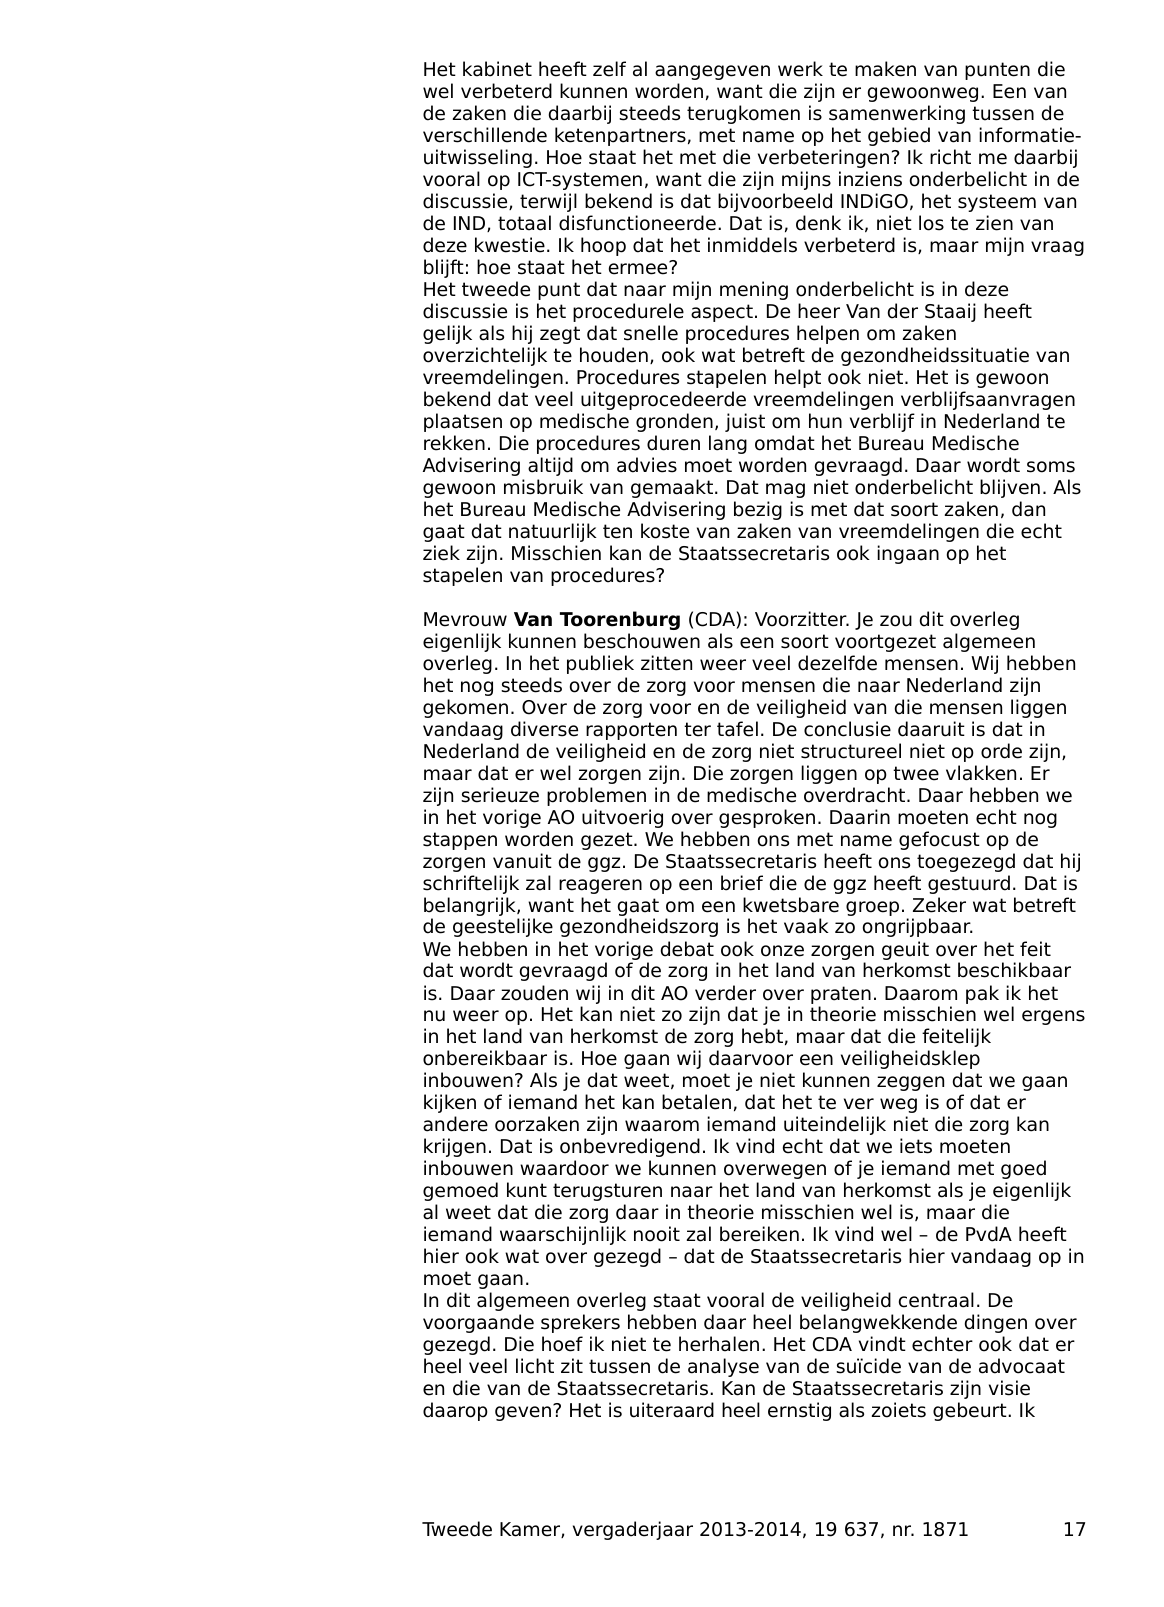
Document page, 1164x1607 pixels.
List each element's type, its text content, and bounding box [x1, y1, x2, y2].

text In dit algemeen overleg staat vooral de veiligheid centraal. De voorgaande sprekers hebben daar heel belangwekkende dingen over gezegd. Die hoef ik niet te herhalen. Het CDA vindt echter ook dat er heel veel licht zit tussen de analyse van de suïcide van de advocaat en die van de Staatssecretaris. Kan de Staatssecretaris zijn visie daarop geven? Het is uiteraard heel ernstig als zoiets gebeurt. Ik [422, 1290, 1087, 1422]
text Mevrouw Van Toorenburg (CDA): Voorzitter. Je zou dit overleg eigenlijk kunnen beschouwen als een soort voortgezet algemeen overleg. In het publiek zitten weer veel dezelfde mensen. Wij hebben het nog steeds over de zorg voor mensen die naar Nederland zijn gekomen. Over de zorg voor en de veiligheid van die mensen liggen vandaag diverse rapporten ter tafel. De conclusie daaruit is dat in Nederland de veiligheid en de zorg niet structureel niet op orde zijn, maar dat er wel zorgen zijn. Die zorgen liggen op twee vlakken. Er zijn serieuze problemen in de medische overdracht. Daar hebben we in het vorige AO uitvoerig over gesproken. Daarin moeten echt nog stappen worden gezet. We hebben ons met name gefocust op de zorgen vanuit de ggz. De Staatssecretaris heeft ons toegezegd dat hij schriftelijk zal reageren op een brief die de ggz heeft gestuurd. Dat is belangrijk, want het gaat om een kwetsbare groep. Zeker wat betreft de geestelijke gezondheidszorg is het vaak zo ongrijpbaar. [422, 609, 1087, 938]
text We hebben in het vorige debat ook onze zorgen geuit over het feit dat wordt gevraagd of de zorg in het land van herkomst beschikbaar is. Daar zouden wij in dit AO verder over praten. Daarom pak ik het nu weer op. Het kan niet zo zijn dat je in theorie misschien wel ergens in het land van herkomst de zorg hebt, maar dat die feitelijk onbereikbaar is. Hoe gaan wij daarvoor een veiligheidsklep inbouwen? Als je dat weet, moet je niet kunnen zeggen dat we gaan kijken of iemand het kan betalen, dat het te ver weg is of dat er andere oorzaken zijn waarom iemand uiteindelijk niet die zorg kan krijgen. Dat is onbevredigend. Ik vind echt dat we iets moeten inbouwen waardoor we kunnen overwegen of je iemand met goed gemoed kunt terugsturen naar het land van herkomst als je eigenlijk al weet dat die zorg daar in theorie misschien wel is, maar die iemand waarschijnlijk nooit zal bereiken. Ik vind wel – de PvdA heeft hier ook wat over gezegd – dat de Staatssecretaris hier vandaag op in moet gaan. [422, 938, 1087, 1290]
text Het kabinet heeft zelf al aangegeven werk te maken van punten die wel verbeterd kunnen worden, want die zijn er gewoonweg. Een van de zaken die daarbij steeds terugkomen is samenwerking tussen de verschillende ketenpartners, met name op het gebied van informatie-uitwisseling. Hoe staat het met die verbeteringen? Ik richt me daarbij vooral op ICT-systemen, want die zijn mijns inziens onderbelicht in de discussie, terwijl bekend is dat bijvoorbeeld INDiGO, het systeem van de IND, totaal disfunctioneerde. Dat is, denk ik, niet los te zien van deze kwestie. Ik hoop dat het inmiddels verbeterd is, maar mijn vraag blijft: hoe staat het ermee? [422, 59, 1087, 279]
text Het tweede punt dat naar mijn mening onderbelicht is in deze discussie is het procedurele aspect. De heer Van der Staaij heeft gelijk als hij zegt dat snelle procedures helpen om zaken overzichtelijk te houden, ook wat betreft de gezondheidssituatie van vreemdelingen. Procedures stapelen helpt ook niet. Het is gewoon bekend dat veel uitgeprocedeerde vreemdelingen verblijfsaanvragen plaatsen op medische gronden, juist om hun verblijf in Nederland te rekken. Die procedures duren lang omdat het Bureau Medische Advisering altijd om advies moet worden gevraagd. Daar wordt soms gewoon misbruik van gemaakt. Dat mag niet onderbelicht blijven. Als het Bureau Medische Advisering bezig is met dat soort zaken, dan gaat dat natuurlijk ten koste van zaken van vreemdelingen die echt ziek zijn. Misschien kan de Staatssecretaris ook ingaan op het stapelen van procedures? [422, 279, 1087, 587]
